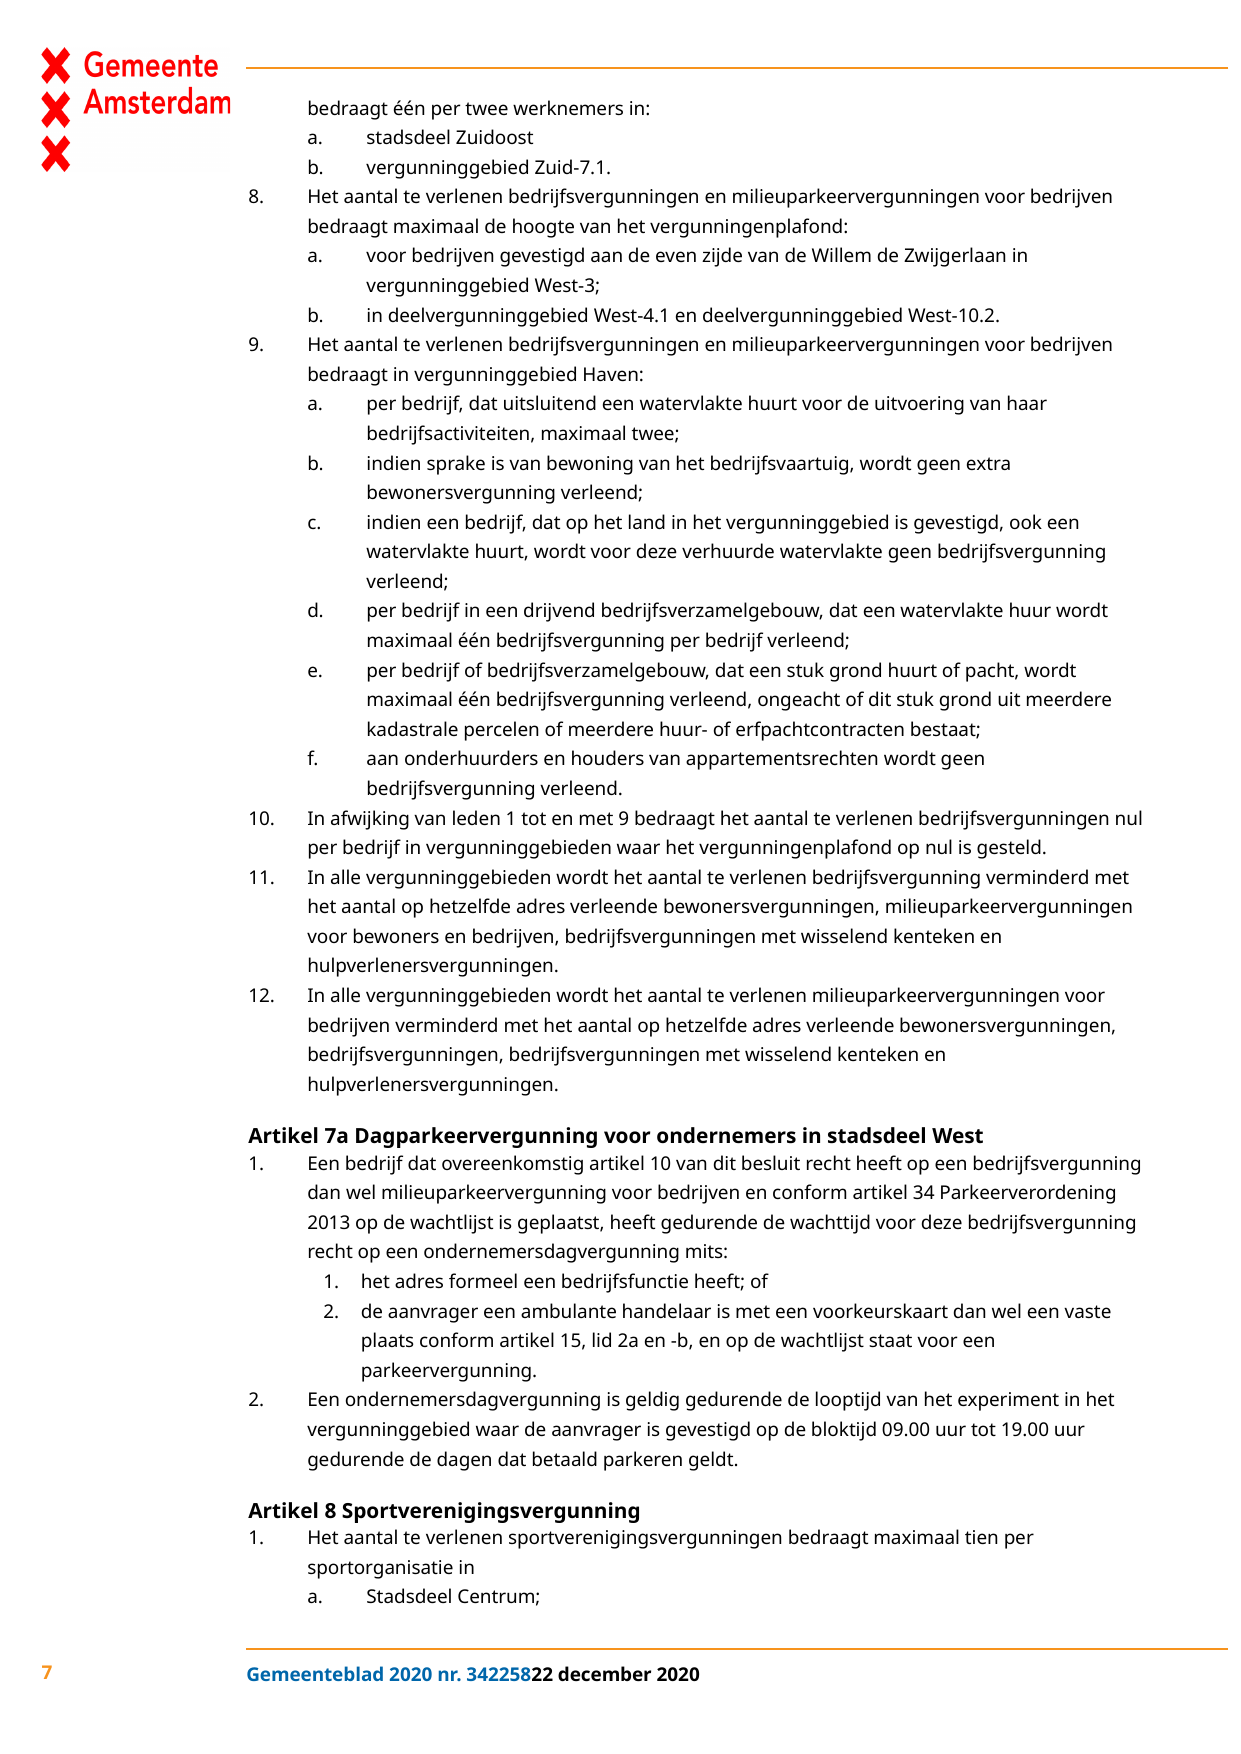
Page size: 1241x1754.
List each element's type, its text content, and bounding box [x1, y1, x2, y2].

list Stadsdeel Centrum; [307, 1584, 1152, 1609]
list In afwijking van leden 1 tot en met 9 bedraagt het aantal te verlenen bedrijfsvergunningen nul per bedrijf in vergunninggebieden waar het vergunningenplafond op nul is gesteld. [248, 805, 1152, 860]
list In alle vergunninggebieden wordt het aantal te verlenen milieuparkeervergunningen voor bedrijven verminderd met het aantal op hetzelfde adres verleende bewonersvergunningen, bedrijfsvergunningen, bedrijfsvergunningen met wisselend kenteken en hulpverlenersvergunningen. [248, 982, 1152, 1097]
text Artikel 7a Dagparkeervergunning voor ondernemers in stadsdeel West [248, 1121, 1152, 1150]
list Het aantal te verlenen bedrijfsvergunningen en milieuparkeervergunningen voor bedrijven bedraagt maximaal de hoogte van het vergunningenplafond: [248, 183, 1152, 239]
list Het aantal te verlenen bedrijfsvergunningen en milieuparkeervergunningen voor bedrijven bedraagt in vergunninggebied Haven: [248, 331, 1152, 387]
list vergunninggebied Zuid-7.1. [307, 154, 1152, 180]
list Een ondernemersdagvergunning is geldig gedurende de looptijd van het experiment in het vergunninggebied waar de aanvrager is gevestigd op de bloktijd 09.00 uur tot 19.00 uur gedurende de dagen dat betaald parkeren geldt. [248, 1387, 1152, 1471]
list stadsdeel Zuidoost [307, 124, 1152, 150]
list indien sprake is van bewoning van het bedrijfsvaartuig, wordt geen extra bewonersvergunning verleend; [307, 450, 1152, 505]
list per bedrijf, dat uitsluitend een watervlakte huurt voor de uitvoering van haar bedrijfsactiviteiten, maximaal twee; [307, 391, 1152, 446]
list Het aantal te verlenen sportverenigingsvergunningen bedraagt maximaal tien per sportorganisatie in [248, 1524, 1152, 1580]
list in deelvergunninggebied West-4.1 en deelvergunninggebied West-10.2. [307, 302, 1152, 328]
list per bedrijf in een drijvend bedrijfsverzamelgebouw, dat een watervlakte huur wordt maximaal één bedrijfsvergunning per bedrijf verleend; [307, 598, 1152, 653]
list per bedrijf of bedrijfsverzamelgebouw, dat een stuk grond huurt of pacht, wordt maximaal één bedrijfsvergunning verleend, ongeacht of dit stuk grond uit meerdere kadastrale percelen of meerdere huur- of erfpachtcontracten bestaat; [307, 657, 1152, 742]
picture [41, 47, 231, 172]
list voor bedrijven gevestigd aan de even zijde van de Willem de Zwijgerlaan in vergunninggebied West-3; [307, 243, 1152, 298]
list het adres formeel een bedrijfsfunctie heeft; of [323, 1268, 1152, 1294]
list bedraagt één per twee werknemers in: [248, 95, 1152, 121]
list In alle vergunninggebieden wordt het aantal te verlenen bedrijfsvergunning verminderd met het aantal op hetzelfde adres verleende bewonersvergunningen, milieuparkeervergunningen voor bewoners en bedrijven, bedrijfsvergunningen met wisselend kenteken en hulpverlenersvergunningen. [248, 864, 1152, 978]
text Artikel 8 Sportverenigingsvergunning [248, 1496, 1152, 1524]
list Een bedrijf dat overeenkomstig artikel 10 van dit besluit recht heeft op een bedrijfsvergunning dan wel milieuparkeervergunning voor bedrijven en conform artikel 34 Parkeerverordening 2013 op de wachtlijst is geplaatst, heeft gedurende de wachttijd voor deze bedrijfsvergunning recht op een ondernemersdagvergunning mits: [248, 1150, 1152, 1264]
list aan onderhuurders en houders van appartementsrechten wordt geen bedrijfsvergunning verleend. [307, 746, 1152, 801]
list de aanvrager een ambulante handelaar is met een voorkeurskaart dan wel een vaste plaats conform artikel 15, lid 2a en -b, en op de wachtlijst staat voor een parkeervergunning. [323, 1298, 1152, 1383]
list indien een bedrijf, dat op het land in het vergunninggebied is gevestigd, ook een watervlakte huurt, wordt voor deze verhuurde watervlakte geen bedrijfsvergunning verleend; [307, 509, 1152, 594]
